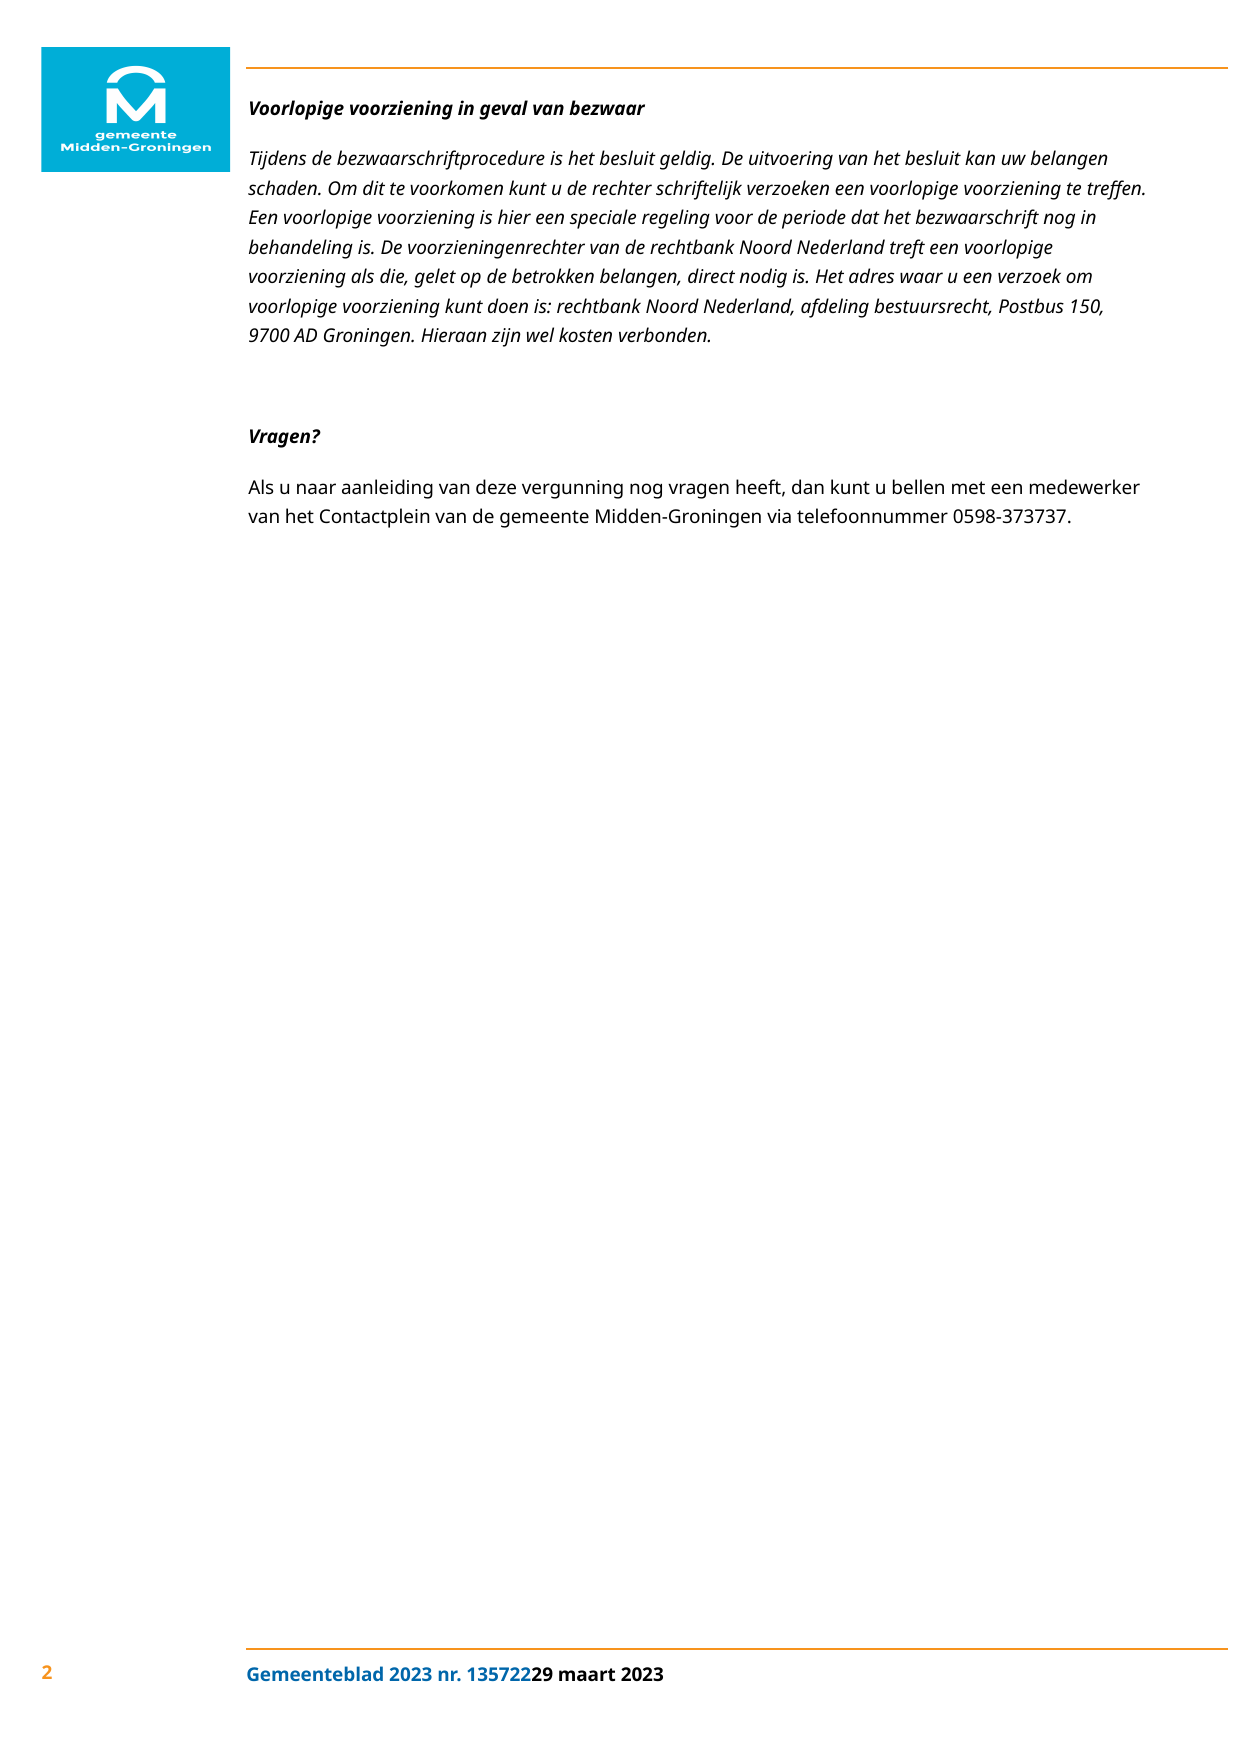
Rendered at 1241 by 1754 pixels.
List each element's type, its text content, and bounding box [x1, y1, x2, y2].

picture [108, 66, 164, 82]
picture [184, 146, 190, 153]
text Tijdens de bezwaarschriftprocedure is het besluit geldig. De uitvoering van het besluit kan uw belangen schaden. Om dit te voorkomen kunt u de rechter schriftelijk verzoeken een voorlopige voorziening te treffen. Een voorlopige voorziening is hier een speciale regeling voor de periode dat het bezwaarschrift nog in behandeling is. De voorzieningenrechter van de rechtbank Noord Nederland treft een voorlopige voorziening als die, gelet op de betrokken belangen, direct nodig is. Het adres waar u een verzoek om voorlopige voorziening kunt doen is: rechtbank Noord Nederland, afdeling bestuursrecht, Postbus 150, 9700 AD Groningen. Hieraan zijn wel kosten verbonden. [248, 145, 1152, 348]
text Voorlopige voorziening in geval van bezwaar [248, 95, 1152, 121]
text Als u naar aanleiding van deze vergunning nog vragen heeft, dan kunt u bellen met een medewerker van het Contactplein van de gemeente Midden-Groningen via telefoonnummer 0598-373737. [248, 474, 1152, 529]
text Vragen? [248, 423, 1152, 449]
picture [107, 89, 165, 122]
